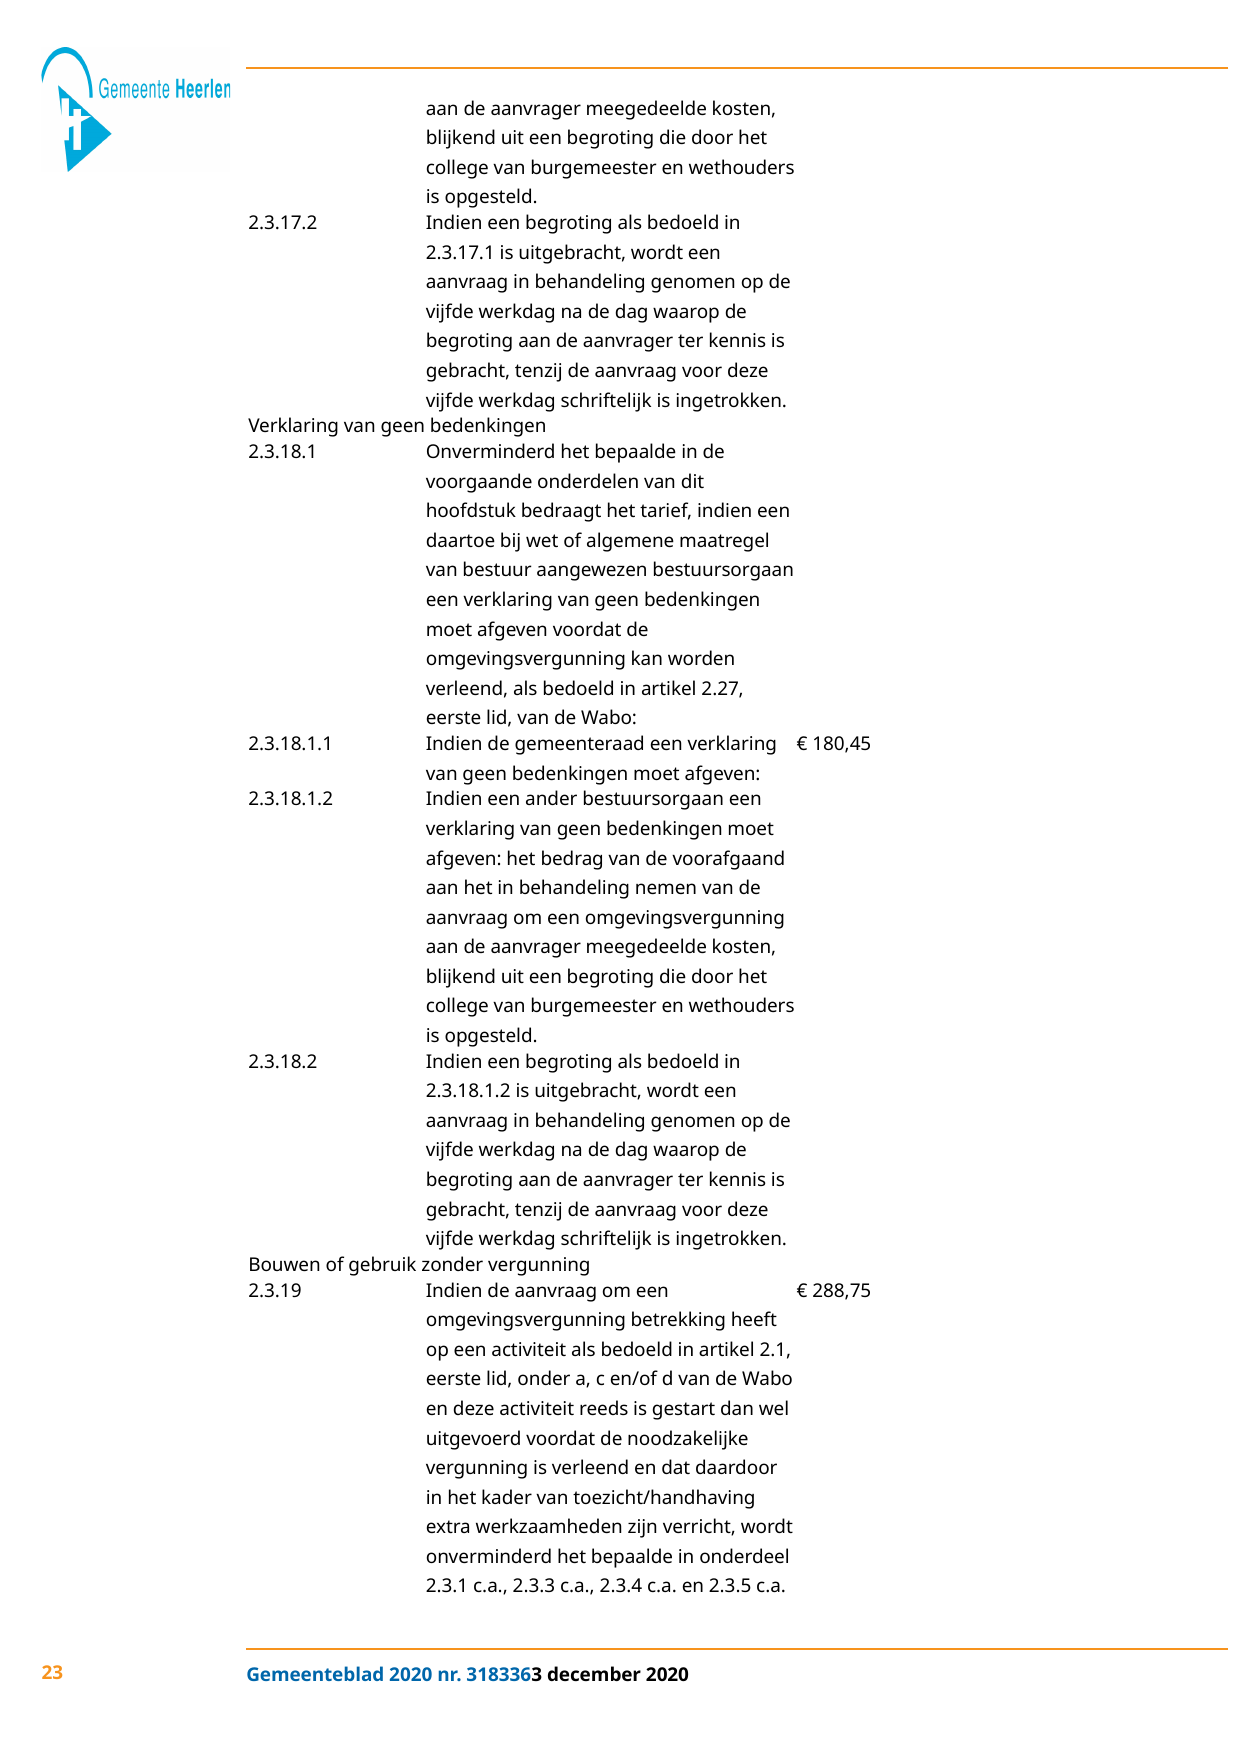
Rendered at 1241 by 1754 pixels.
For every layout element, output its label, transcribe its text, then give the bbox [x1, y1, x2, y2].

table_cell [796, 438, 974, 730]
table_cell [974, 730, 1152, 786]
table_cell Indien een ander bestuursorgaan een verklaring van geen bedenkingen moet afgeven: het bedrag van de voorafgaand aan het in behandeling nemen van de aanvraag om een omgevingsvergunning aan de aanvrager meegedeelde kosten, blijkend uit een begroting die door het college van burgemeester en wethouders is opgesteld. [426, 786, 796, 1048]
table_cell [974, 1048, 1152, 1251]
table_cell [974, 209, 1152, 412]
picture [41, 47, 59, 70]
table_cell Verklaring van geen bedenkingen [248, 413, 974, 438]
table_cell Bouwen of gebruik zonder vergunning [248, 1251, 974, 1277]
table_cell Indien een begroting als bedoeld in 2.3.17.1 is uitgebracht, wordt een aanvraag in behandeling genomen op de vijfde werkdag na de dag waarop de begroting aan de aanvrager ter kennis is gebracht, tenzij de aanvraag voor deze vijfde werkdag schriftelijk is ingetrokken. [426, 209, 796, 412]
table_cell [796, 1048, 974, 1251]
table_cell [974, 438, 1152, 730]
table_cell 2.3.18.2 [248, 1048, 426, 1251]
table_cell [796, 786, 974, 1048]
table_cell aan de aanvrager meegedeelde kosten, blijkend uit een begroting die door het college van burgemeester en wethouders is opgesteld. [426, 95, 796, 209]
table_cell Indien een begroting als bedoeld in 2.3.18.1.2 is uitgebracht, wordt een aanvraag in behandeling genomen op de vijfde werkdag na de dag waarop de begroting aan de aanvrager ter kennis is gebracht, tenzij de aanvraag voor deze vijfde werkdag schriftelijk is ingetrokken. [426, 1048, 796, 1251]
picture [41, 47, 231, 172]
table_cell € 288,75 [796, 1277, 974, 1598]
table_cell [248, 95, 426, 209]
table_cell 2.3.18.1 [248, 438, 426, 730]
table_cell Indien de aanvraag om een omgevingsvergunning betrekking heeft op een activiteit als bedoeld in artikel 2.1, eerste lid, onder a, c en/of d van de Wabo en deze activiteit reeds is gestart dan wel uitgevoerd voordat de noodzakelijke vergunning is verleend en dat daardoor in het kader van toezicht/handhaving extra werkzaamheden zijn verricht, wordt onverminderd het bepaalde in onderdeel 2.3.1 c.a., 2.3.3 c.a., 2.3.4 c.a. en 2.3.5 c.a. [426, 1277, 796, 1598]
table_cell € 180,45 [796, 730, 974, 786]
table_cell [796, 95, 974, 209]
table_cell [974, 786, 1152, 1048]
table_cell 2.3.18.1.1 [248, 730, 426, 786]
table_cell [974, 95, 1152, 209]
table_cell Onverminderd het bepaalde in de voorgaande onderdelen van dit hoofdstuk bedraagt het tarief, indien een daartoe bij wet of algemene maatregel van bestuur aangewezen bestuursorgaan een verklaring van geen bedenkingen moet afgeven voordat de omgevingsvergunning kan worden verleend, als bedoeld in artikel 2.27, eerste lid, van de Wabo: [426, 438, 796, 730]
table_cell 2.3.18.1.2 [248, 786, 426, 1048]
table_cell 2.3.19 [248, 1277, 426, 1598]
table_cell Indien de gemeenteraad een verklaring van geen bedenkingen moet afgeven: [426, 730, 796, 786]
table_cell 2.3.17.2 [248, 209, 426, 412]
table_cell [974, 1277, 1152, 1598]
table_cell [796, 209, 974, 412]
